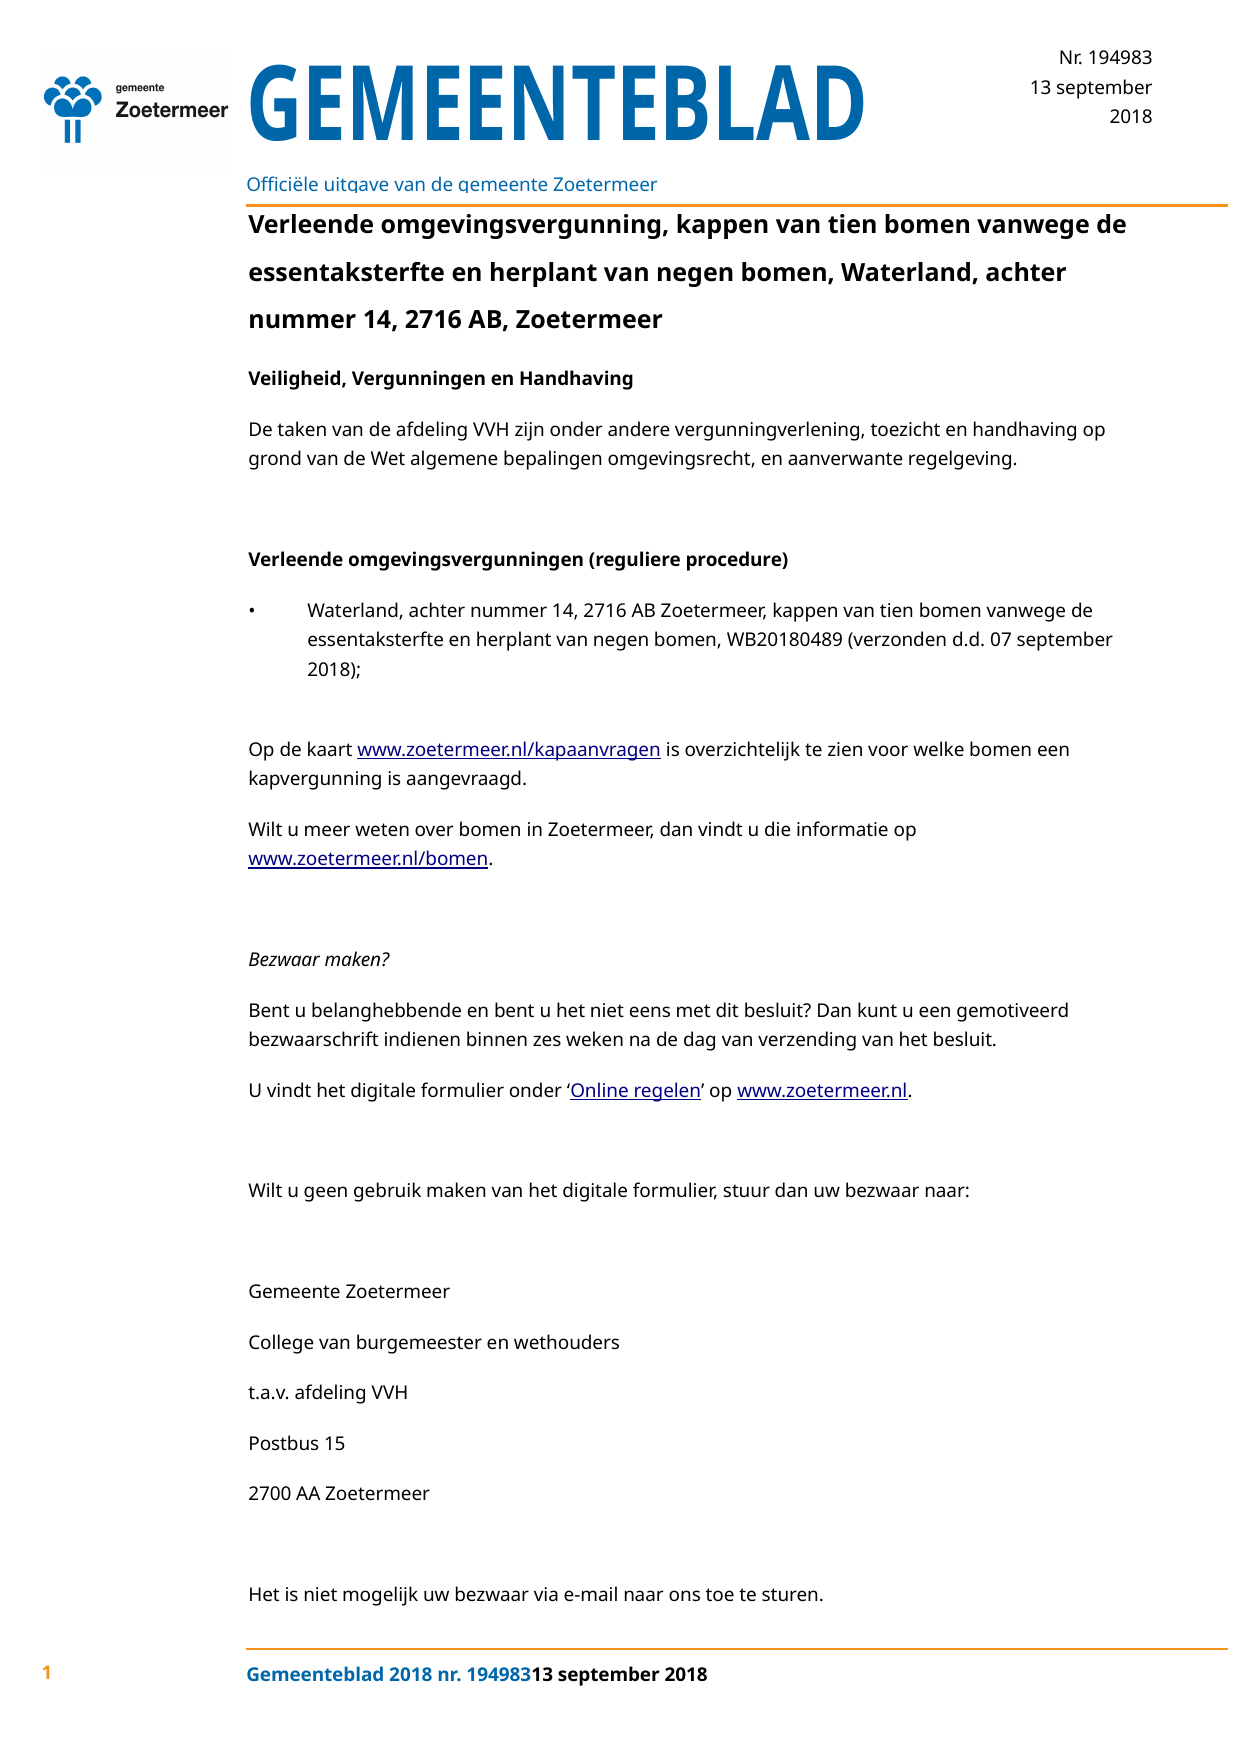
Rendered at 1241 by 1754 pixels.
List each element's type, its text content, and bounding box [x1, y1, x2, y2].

text Wilt u meer weten over bomen in Zoetermeer, dan vindt u die informatie op www.zoetermeer.nl/bomen. [248, 816, 1152, 871]
text Gemeente Zoetermeer [248, 1278, 1152, 1304]
list Waterland, achter nummer 14, 2716 AB Zoetermeer, kappen van tien bomen vanwege de essentaksterfte en herplant van negen bomen, WB20180489 (verzonden d.d. 07 september 2018); [248, 597, 1152, 682]
text U vindt het digitale formulier onder ‘Online regelen’ op www.zoetermeer.nl. [248, 1077, 1152, 1102]
text Verleende omgevingsvergunningen (reguliere procedure) [248, 546, 1152, 572]
text Op de kaart www.zoetermeer.nl/kapaanvragen is overzichtelijk te zien voor welke bomen een kapvergunning is aangevraagd. [248, 736, 1152, 791]
picture [41, 47, 231, 172]
text Verleende omgevingsvergunning, kappen van tien bomen vanwege de essentaksterfte en herplant van negen bomen, Waterland, achter nummer 14, 2716 AB, Zoetermeer [248, 207, 1152, 336]
text Bent u belanghebbende en bent u het niet eens met dit besluit? Dan kunt u een gemotiveerd bezwaarschrift indienen binnen zes weken na de dag van verzending van het besluit. [248, 997, 1152, 1052]
text 2700 AA Zoetermeer [248, 1480, 1152, 1506]
text College van burgemeester en wethouders [248, 1329, 1152, 1354]
text Bezwaar maken? [248, 946, 1152, 972]
text Wilt u geen gebruik maken van het digitale formulier, stuur dan uw bezwaar naar: [248, 1178, 1152, 1203]
text Het is niet mogelijk uw bezwaar via e-mail naar ons toe te sturen. [248, 1581, 1152, 1607]
text Veiligheid, Vergunningen en Handhaving [248, 366, 1152, 391]
text Postbus 15 [248, 1430, 1152, 1455]
text De taken van de afdeling VVH zijn onder andere vergunningverlening, toezicht en handhaving op grond van de Wet algemene bepalingen omgevingsrecht, en aanverwante regelgeving. [248, 416, 1152, 471]
text t.a.v. afdeling VVH [248, 1379, 1152, 1405]
